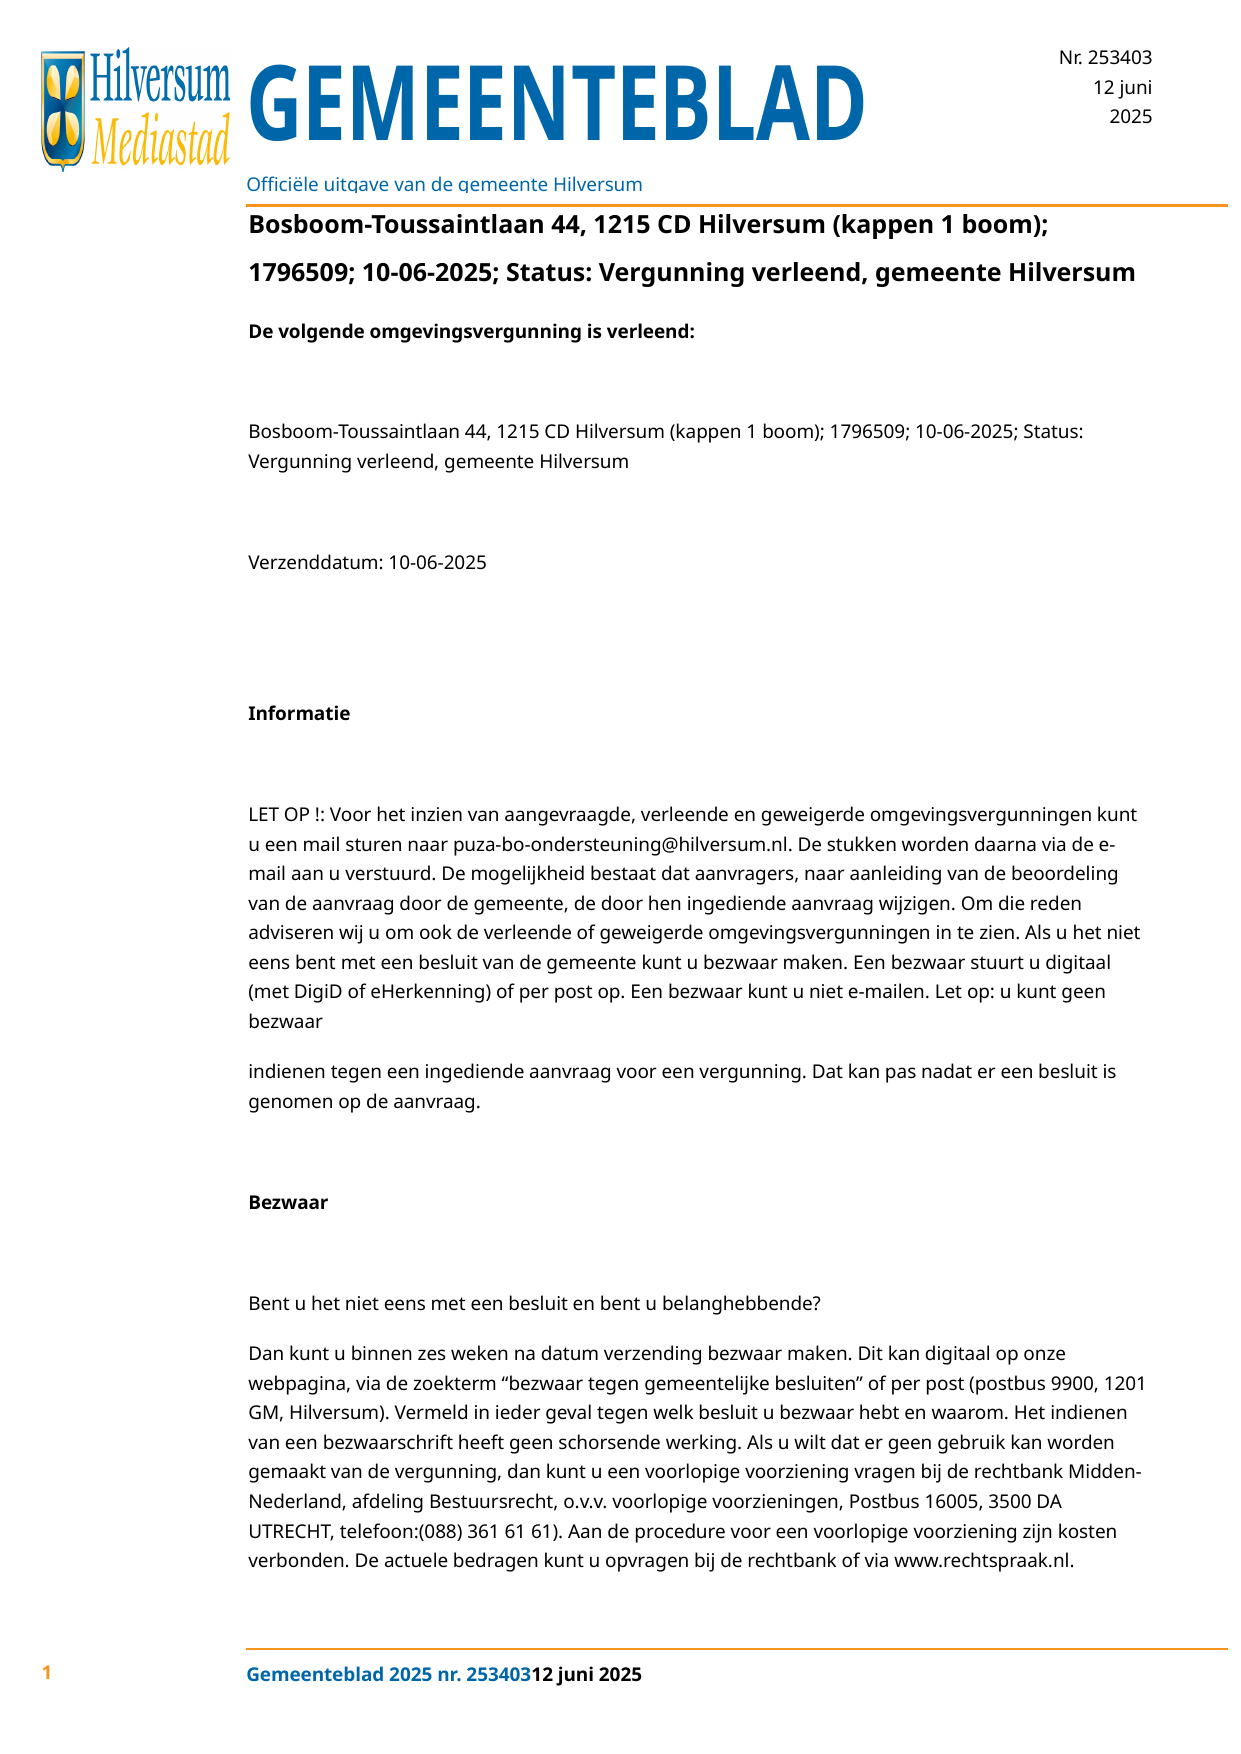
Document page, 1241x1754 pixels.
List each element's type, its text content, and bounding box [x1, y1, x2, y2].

text Verzenddatum: 10-06-2025 [248, 549, 1152, 575]
text Informatie [248, 700, 1152, 726]
text Bosboom-Toussaintlaan 44, 1215 CD Hilversum (kappen 1 boom); 1796509; 10-06-2025; Status: Vergunning verleend, gemeente Hilversum [248, 419, 1152, 474]
text De volgende omgevingsvergunning is verleend: [248, 318, 1152, 344]
picture [41, 47, 231, 172]
text Bosboom-Toussaintlaan 44, 1215 CD Hilversum (kappen 1 boom); 1796509; 10-06-2025; Status: Vergunning verleend, gemeente Hilversum [248, 207, 1152, 288]
text Dan kunt u binnen zes weken na datum verzending bezwaar maken. Dit kan digitaal op onze webpagina, via de zoekterm “bezwaar tegen gemeentelijke besluiten” of per post (postbus 9900, 1201 GM, Hilversum). Vermeld in ieder geval tegen welk besluit u bezwaar hebt en waarom. Het indienen van een bezwaarschrift heeft geen schorsende werking. Als u wilt dat er geen gebruik kan worden gemaakt van de vergunning, dan kunt u een voorlopige voorziening vragen bij de rechtbank Midden-Nederland, afdeling Bestuursrecht, o.v.v. voorlopige voorzieningen, Postbus 16005, 3500 DA UTRECHT, telefoon:(088) 361 61 61). Aan de procedure voor een voorlopige voorziening zijn kosten verbonden. De actuele bedragen kunt u opvragen bij de rechtbank of via www.rechtspraak.nl. [248, 1340, 1152, 1573]
text LET OP !: Voor het inzien van aangevraagde, verleende en geweigerde omgevingsvergunningen kunt u een mail sturen naar puza-bo-ondersteuning@hilversum.nl. De stukken worden daarna via de e-mail aan u verstuurd. De mogelijkheid bestaat dat aanvragers, naar aanleiding van de beoordeling van de aanvraag door de gemeente, de door hen ingediende aanvraag wijzigen. Om die reden adviseren wij u om ook de verleende of geweigerde omgevingsvergunningen in te zien. Als u het niet eens bent met een besluit van de gemeente kunt u bezwaar maken. Een bezwaar stuurt u digitaal (met DigiD of eHerkenning) of per post op. Een bezwaar kunt u niet e-mailen. Let op: u kunt geen bezwaar [248, 801, 1152, 1034]
text Bezwaar [248, 1189, 1152, 1215]
text Bent u het niet eens met een besluit en bent u belanghebbende? [248, 1290, 1152, 1316]
text indienen tegen een ingediende aanvraag voor een vergunning. Dat kan pas nadat er een besluit is genomen op de aanvraag. [248, 1059, 1152, 1114]
